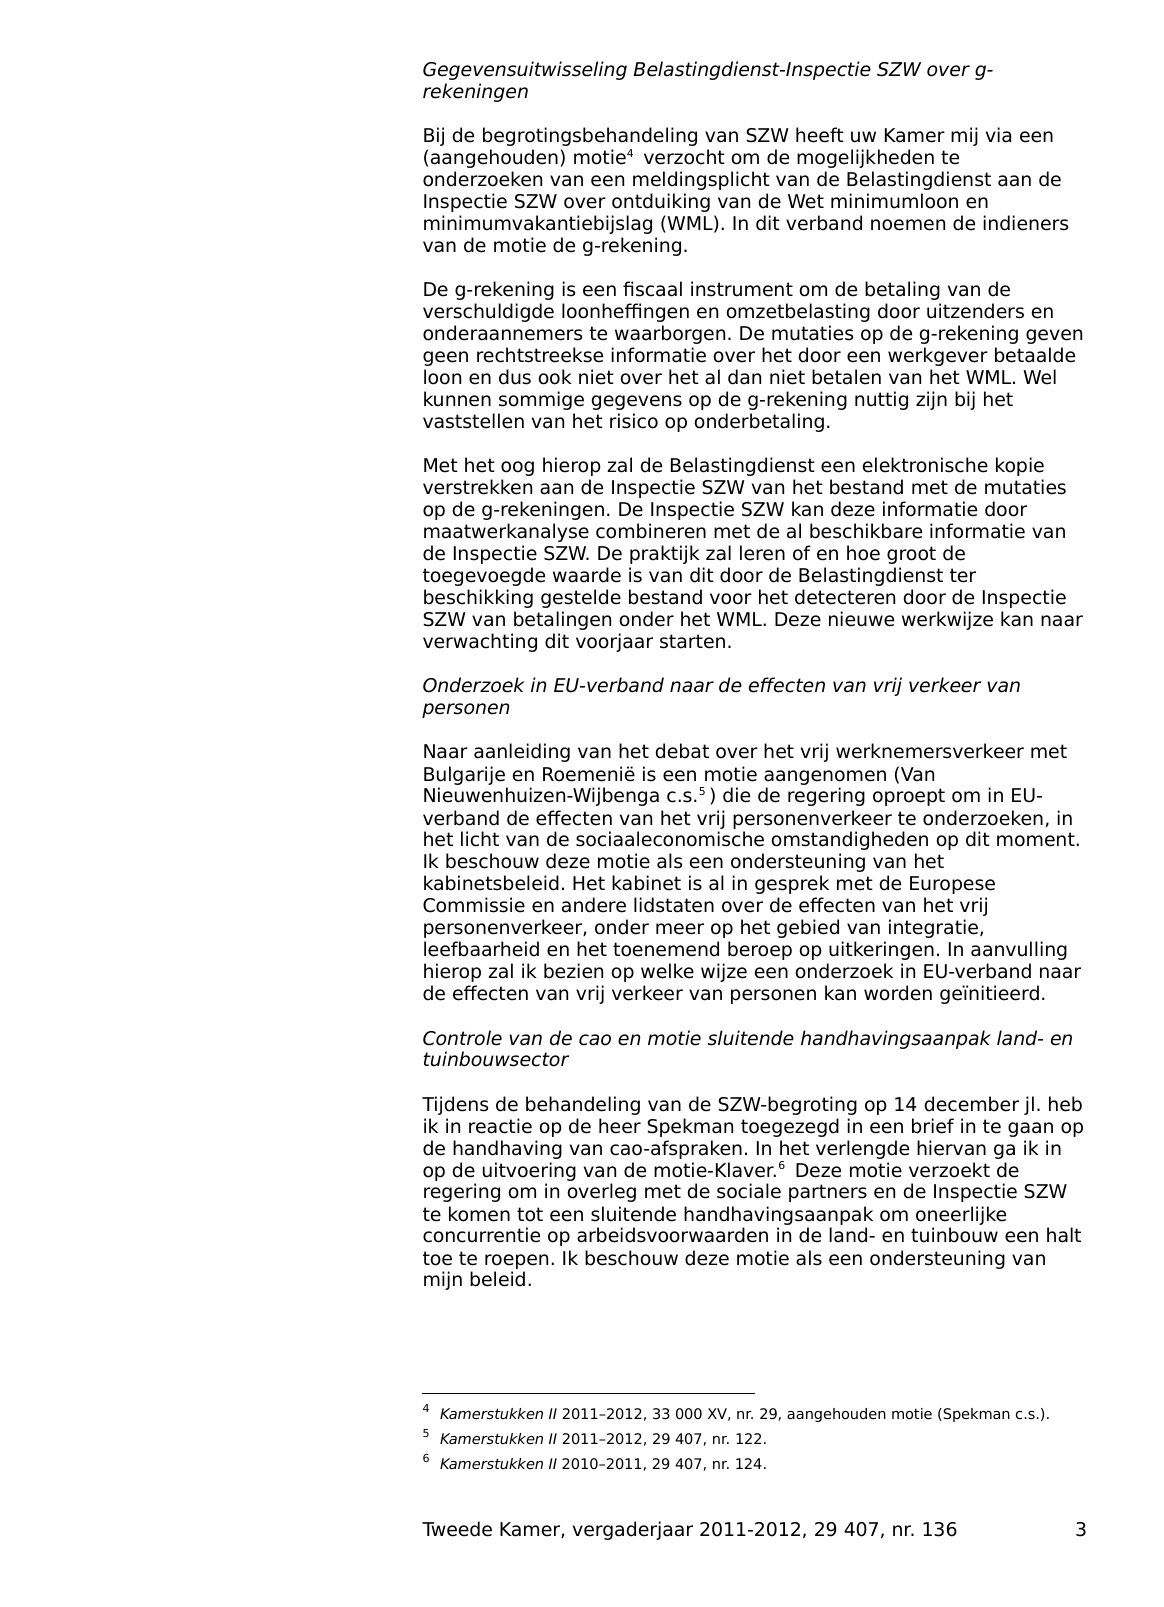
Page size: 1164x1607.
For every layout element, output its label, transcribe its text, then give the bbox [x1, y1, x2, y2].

text Kamerstukken II 2011–2012, 33 000 XV, nr. 29, aangehouden motie (Spekman c.s.). [422, 1402, 1087, 1424]
subtitle Gegevensuitwisseling Belastingdienst-Inspectie SZW over g-rekeningen [422, 59, 1087, 103]
text De g-rekening is een fiscaal instrument om de betaling van de verschuldigde loonheffingen en omzetbelasting door uitzenders en onderaannemers te waarborgen. De mutaties op de g-rekening geven geen rechtstreekse informatie over het door een werkgever betaalde loon en dus ook niet over het al dan niet betalen van het WML. Wel kunnen sommige gegevens op de g-rekening nuttig zijn bij het vaststellen van het risico op onderbetaling. [422, 279, 1087, 433]
text Tijdens de behandeling van de SZW-begroting op 14 december jl. heb ik in reactie op de heer Spekman toegezegd in een brief in te gaan op de handhaving van cao-afspraken. In het verlengde hiervan ga ik in op de uitvoering van de motie-Klaver. Deze motie verzoekt de regering om in overleg met de sociale partners en de Inspectie SZW te komen tot een sluitende handhavingsaanpak om oneerlijke concurrentie op arbeidsvoorwaarden in de land- en tuinbouw een halt toe te roepen. Ik beschouw deze motie als een ondersteuning van mijn beleid. [422, 1093, 1087, 1291]
text Kamerstukken II 2011–2012, 29 407, nr. 122. [422, 1427, 1087, 1449]
subtitle Onderzoek in EU-verband naar de effecten van vrij verkeer van personen [422, 675, 1087, 719]
text Bij de begrotingsbehandeling van SZW heeft uw Kamer mij via een (aangehouden) motie verzocht om de mogelijkheden te onderzoeken van een meldingsplicht van de Belastingdienst aan de Inspectie SZW over ontduiking van de Wet minimumloon en minimumvakantiebijslag (WML). In dit verband noemen de indieners van de motie de g-rekening. [422, 125, 1087, 257]
text Met het oog hierop zal de Belastingdienst een elektronische kopie verstrekken aan de Inspectie SZW van het bestand met de mutaties op de g-rekeningen. De Inspectie SZW kan deze informatie door maatwerkanalyse combineren met de al beschikbare informatie van de Inspectie SZW. De praktijk zal leren of en hoe groot de toegevoegde waarde is van dit door de Belastingdienst ter beschikking gestelde bestand voor het detecteren door de Inspectie SZW van betalingen onder het WML. Deze nieuwe werkwijze kan naar verwachting dit voorjaar starten. [422, 455, 1087, 653]
text Naar aanleiding van het debat over het vrij werknemersverkeer met Bulgarije en Roemenië is een motie aangenomen (Van Nieuwenhuizen-Wijbenga c.s.) die de regering oproept om in EU-verband de effecten van het vrij personenverkeer te onderzoeken, in het licht van de sociaaleconomische omstandigheden op dit moment. Ik beschouw deze motie als een ondersteuning van het kabinetsbeleid. Het kabinet is al in gesprek met de Europese Commissie en andere lidstaten over de effecten van het vrij personenverkeer, onder meer op het gebied van integratie, leefbaarheid en het toenemend beroep op uitkeringen. In aanvulling hierop zal ik bezien op welke wijze een onderzoek in EU-verband naar de effecten van vrij verkeer van personen kan worden geïnitieerd. [422, 741, 1087, 1005]
subtitle Controle van de cao en motie sluitende handhavingsaanpak land- en tuinbouwsector [422, 1027, 1087, 1071]
text Kamerstukken II 2010–2011, 29 407, nr. 124. [422, 1452, 1087, 1474]
